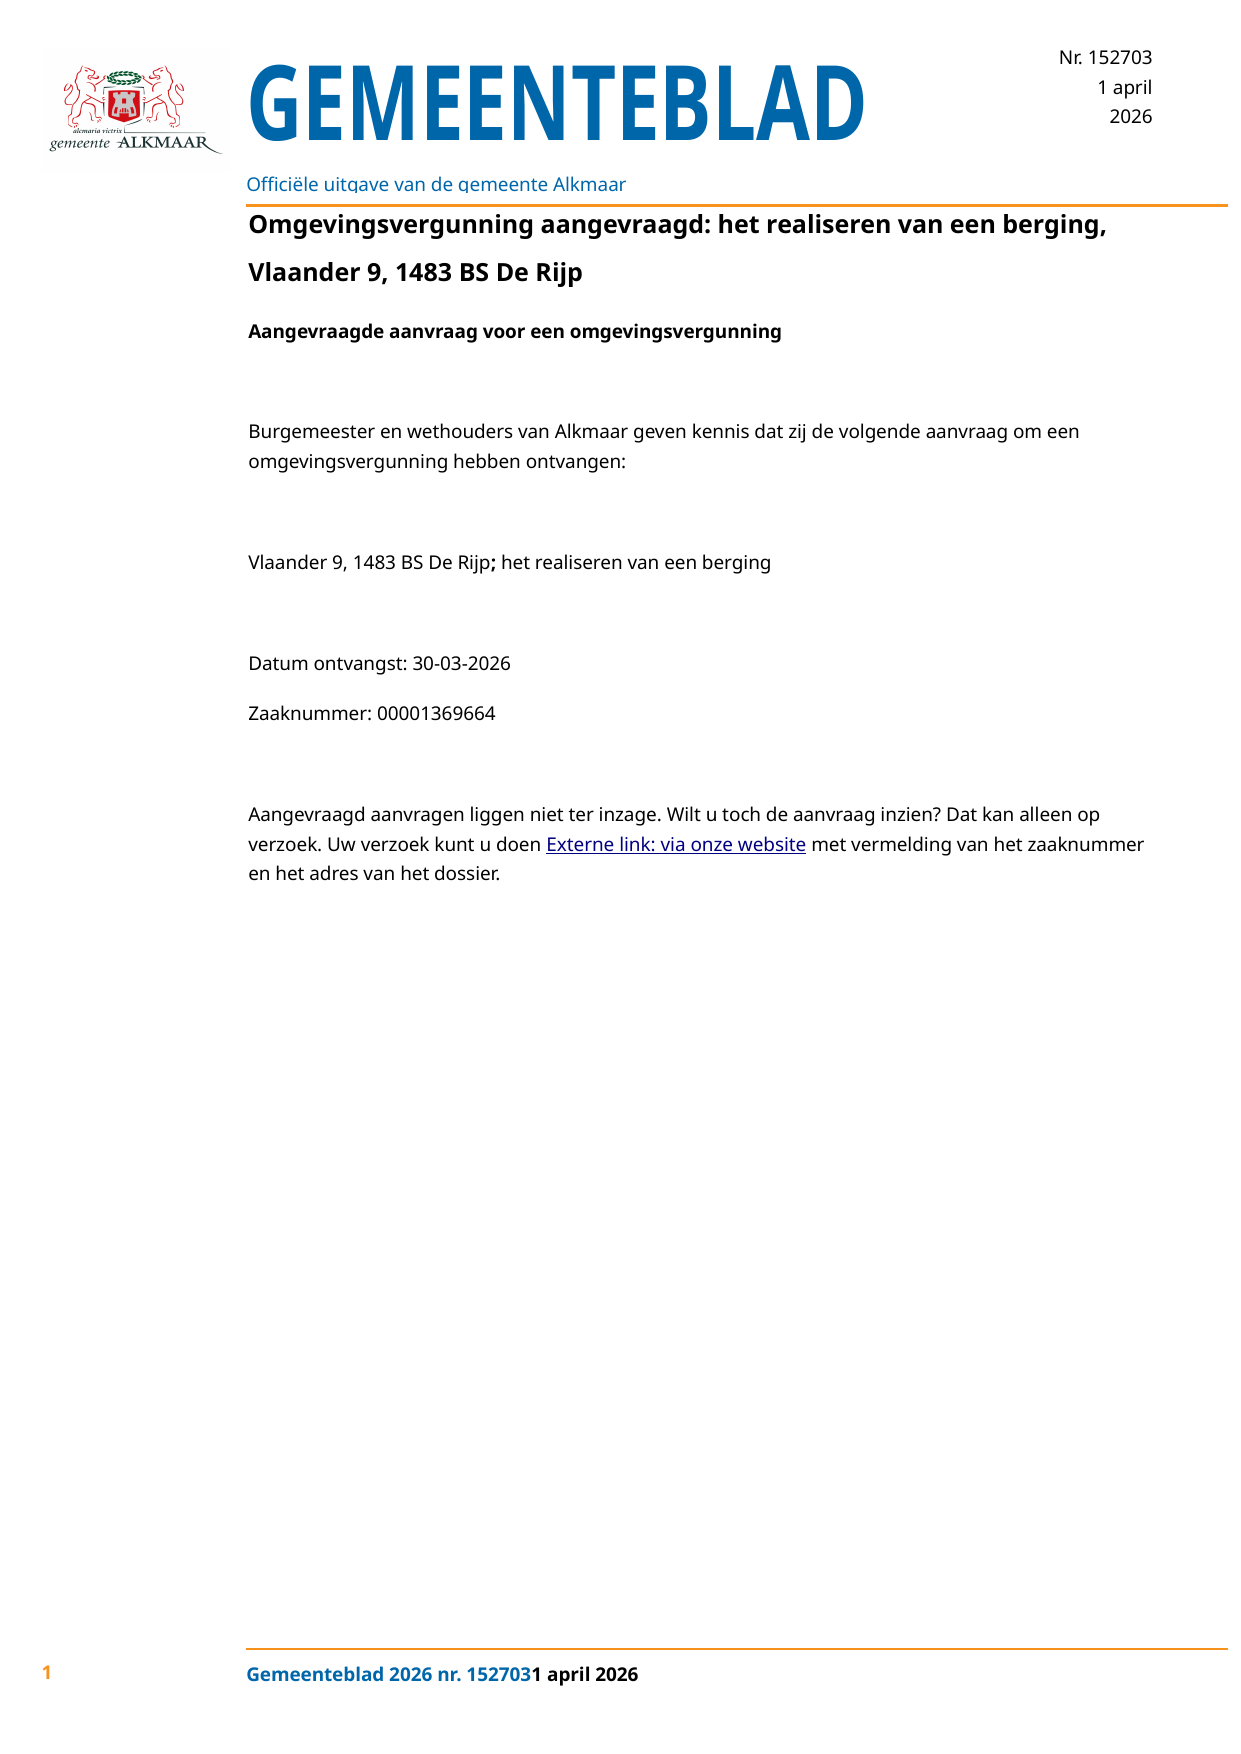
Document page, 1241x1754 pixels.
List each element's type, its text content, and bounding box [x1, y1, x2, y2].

text Zaaknummer: 00001369664 [248, 700, 1152, 726]
text Vlaander 9, 1483 BS De Rijp; het realiseren van een berging [248, 549, 1152, 575]
text Aangevraagde aanvraag voor een omgevingsvergunning [248, 318, 1152, 344]
text Burgemeester en wethouders van Alkmaar geven kennis dat zij de volgende aanvraag om een omgevingsvergunning hebben ontvangen: [248, 419, 1152, 474]
text Datum ontvangst: 30-03-2026 [248, 650, 1152, 676]
text Aangevraagd aanvragen liggen niet ter inzage. Wilt u toch de aanvraag inzien? Dat kan alleen op verzoek. Uw verzoek kunt u doen Externe link: via onze website met vermelding van het zaaknummer en het adres van het dossier. [248, 801, 1152, 886]
picture [41, 47, 231, 172]
text Omgevingsvergunning aangevraagd: het realiseren van een berging, Vlaander 9, 1483 BS De Rijp [248, 207, 1152, 288]
